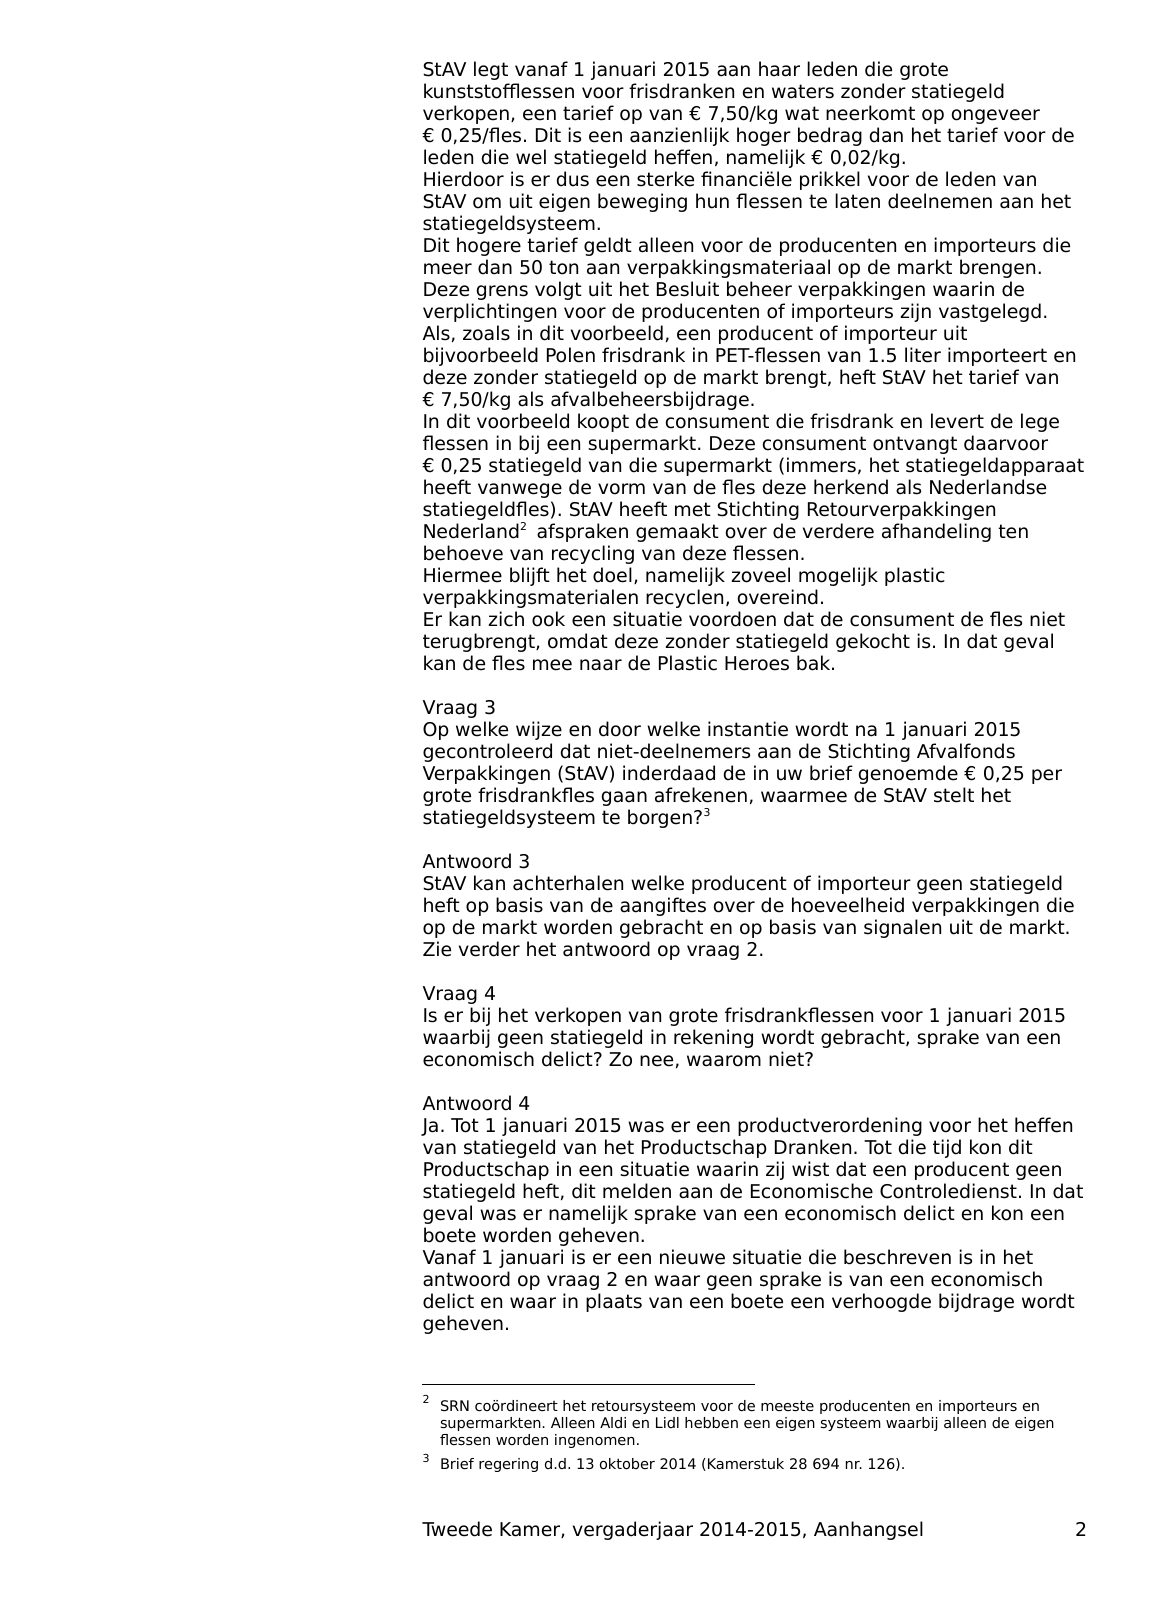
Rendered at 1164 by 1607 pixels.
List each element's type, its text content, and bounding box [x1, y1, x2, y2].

text Antwoord 4 [422, 1093, 1087, 1115]
text Brief regering d.d. 13 oktober 2014 (Kamerstuk 28 694 nr. 126). [422, 1452, 1087, 1474]
text Ja. Tot 1 januari 2015 was er een productverordening voor het heffen van statiegeld van het Productschap Dranken. Tot die tijd kon dit Productschap in een situatie waarin zij wist dat een producent geen statiegeld heft, dit melden aan de Economische Controledienst. In dat geval was er namelijk sprake van een economisch delict en kon een boete worden geheven. [422, 1115, 1087, 1247]
text Vraag 3 [422, 697, 1087, 719]
text Is er bij het verkopen van grote frisdrankflessen voor 1 januari 2015 waarbij geen statiegeld in rekening wordt gebracht, sprake van een economisch delict? Zo nee, waarom niet? [422, 1005, 1087, 1071]
text Hiermee blijft het doel, namelijk zoveel mogelijk plastic verpakkingsmaterialen recyclen, overeind. [422, 564, 1087, 608]
text Antwoord 3 [422, 851, 1087, 873]
text Vraag 4 [422, 983, 1087, 1005]
text Dit hogere tarief geldt alleen voor de producenten en importeurs die meer dan 50 ton aan verpakkingsmateriaal op de markt brengen. [422, 235, 1087, 279]
text StAV kan achterhalen welke producent of importeur geen statiegeld heft op basis van de aangiftes over de hoeveelheid verpakkingen die op de markt worden gebracht en op basis van signalen uit de markt. Zie verder het antwoord op vraag 2. [422, 873, 1087, 961]
text Deze grens volgt uit het Besluit beheer verpakkingen waarin de verplichtingen voor de producenten of importeurs zijn vastgelegd. [422, 279, 1087, 323]
text StAV legt vanaf 1 januari 2015 aan haar leden die grote kunststofflessen voor frisdranken en waters zonder statiegeld verkopen, een tarief op van € 7,50/kg wat neerkomt op ongeveer € 0,25/fles. Dit is een aanzienlijk hoger bedrag dan het tarief voor de leden die wel statiegeld heffen, namelijk € 0,02/kg. [422, 59, 1087, 169]
text Als, zoals in dit voorbeeld, een producent of importeur uit bijvoorbeeld Polen frisdrank in PET-flessen van 1.5 liter importeert en deze zonder statiegeld op de markt brengt, heft StAV het tarief van € 7,50/kg als afvalbeheersbijdrage. [422, 323, 1087, 411]
text Op welke wijze en door welke instantie wordt na 1 januari 2015 gecontroleerd dat niet-deelnemers aan de Stichting Afvalfonds Verpakkingen (StAV) inderdaad de in uw brief genoemde € 0,25 per grote frisdrankfles gaan afrekenen, waarmee de StAV stelt het statiegeldsysteem te borgen? [422, 719, 1087, 828]
text In dit voorbeeld koopt de consument die frisdrank en levert de lege flessen in bij een supermarkt. Deze consument ontvangt daarvoor € 0,25 statiegeld van die supermarkt (immers, het statiegeldapparaat heeft vanwege de vorm van de fles deze herkend als Nederlandse statiegeldfles). StAV heeft met Stichting Retourverpakkingen Nederland afspraken gemaakt over de verdere afhandeling ten behoeve van recycling van deze flessen. [422, 411, 1087, 564]
text SRN coördineert het retoursysteem voor de meeste producenten en importeurs en supermarkten. Alleen Aldi en Lidl hebben een eigen systeem waarbij alleen de eigen flessen worden ingenomen. [422, 1393, 1087, 1449]
text Er kan zich ook een situatie voordoen dat de consument de fles niet terugbrengt, omdat deze zonder statiegeld gekocht is. In dat geval kan de fles mee naar de Plastic Heroes bak. [422, 608, 1087, 674]
text Hierdoor is er dus een sterke financiële prikkel voor de leden van StAV om uit eigen beweging hun flessen te laten deelnemen aan het statiegeldsysteem. [422, 169, 1087, 235]
text Vanaf 1 januari is er een nieuwe situatie die beschreven is in het antwoord op vraag 2 en waar geen sprake is van een economisch delict en waar in plaats van een boete een verhoogde bijdrage wordt geheven. [422, 1247, 1087, 1335]
